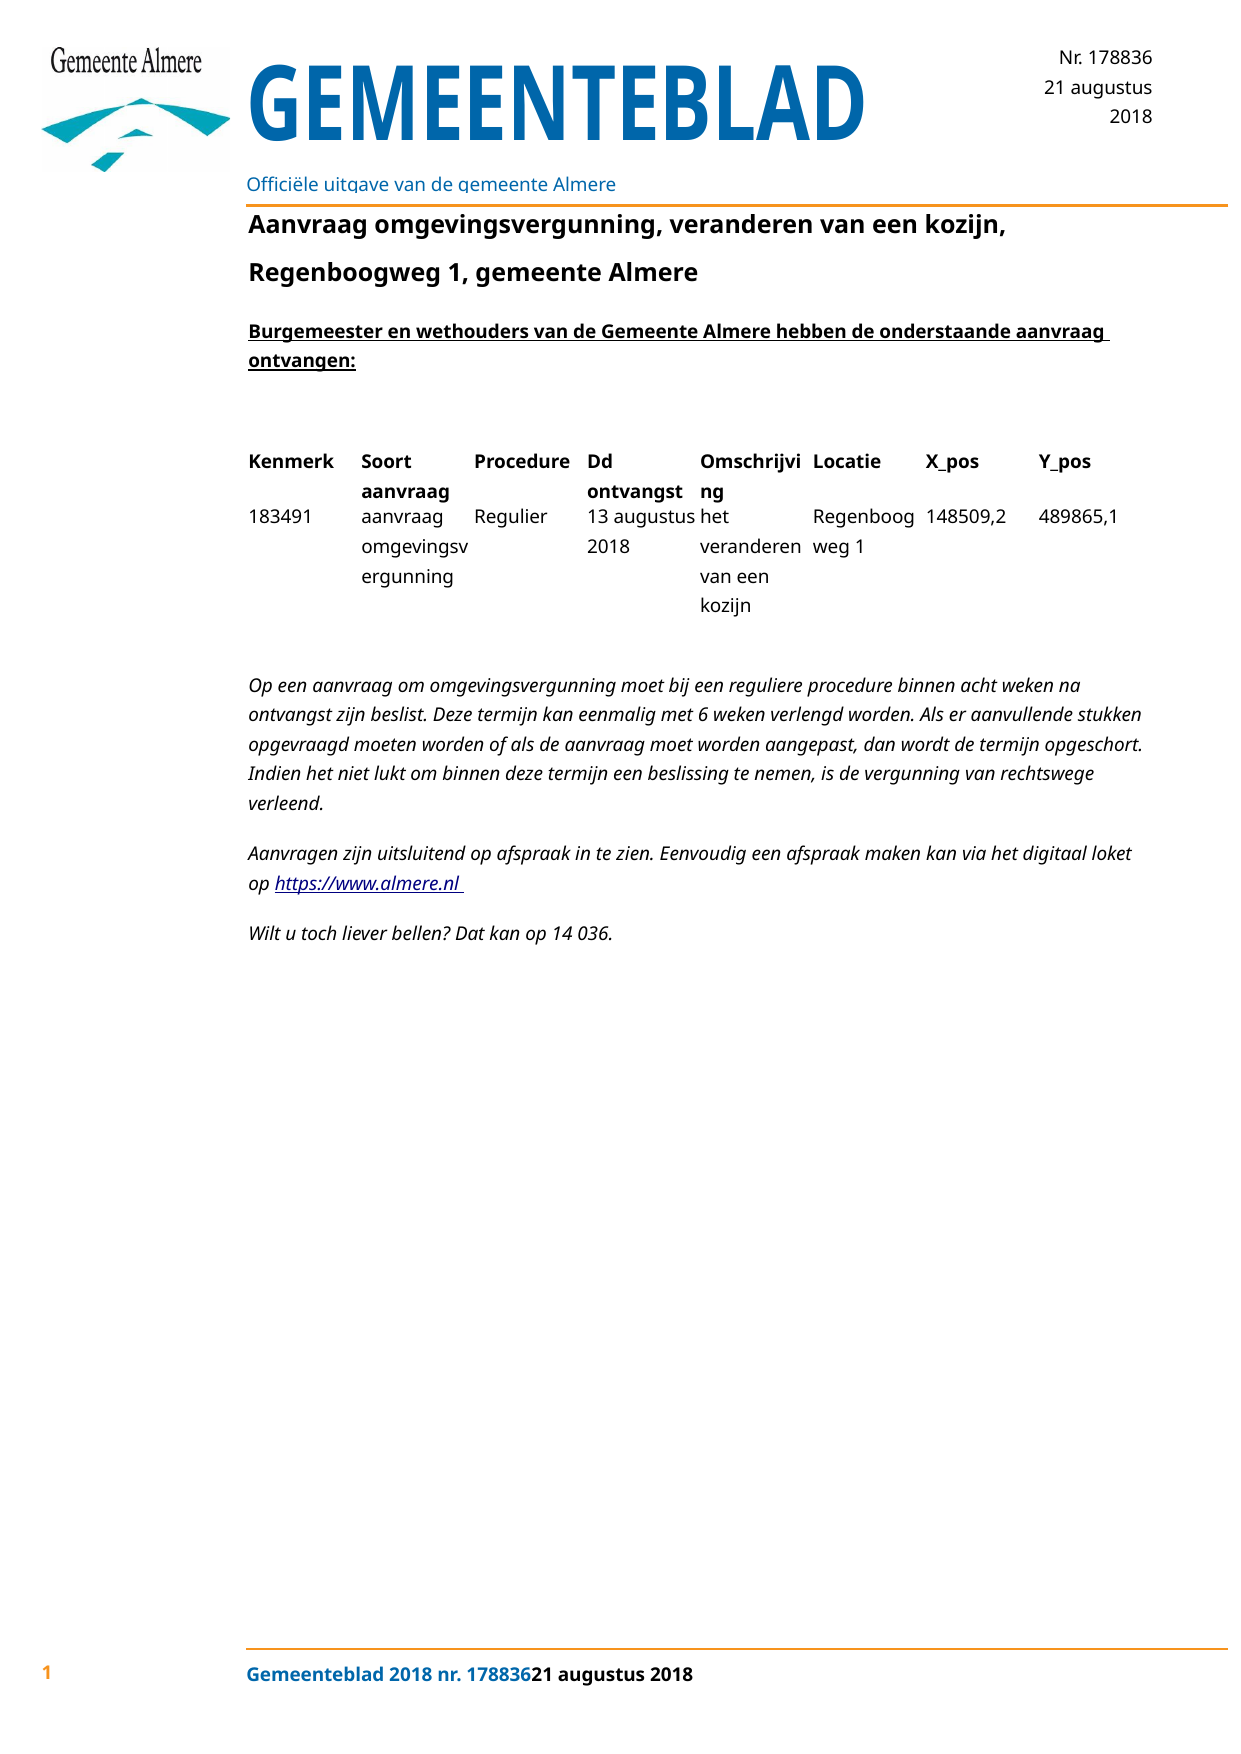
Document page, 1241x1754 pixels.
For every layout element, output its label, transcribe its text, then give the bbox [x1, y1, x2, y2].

table_cell 13 augustus 2018 [587, 504, 700, 618]
table_header Y_pos [1039, 449, 1152, 504]
table_cell 183491 [248, 504, 361, 618]
table_cell aanvraag omgevingsvergunning [361, 504, 474, 618]
table_header X_pos [926, 449, 1038, 504]
text Burgemeester en wethouders van de Gemeente Almere hebben de onderstaande aanvraag ontvangen: [248, 318, 1152, 373]
table_header Dd ontvangst [587, 449, 700, 504]
text Aanvragen zijn uitsluitend op afspraak in te zien. Eenvoudig een afspraak maken kan via het digitaal loket op https://www.almere.nl [248, 841, 1152, 896]
text Aanvraag omgevingsvergunning, veranderen van een kozijn, Regenboogweg 1, gemeente Almere [248, 207, 1152, 288]
table_cell 148509,2 [926, 504, 1038, 618]
table_header Procedure [474, 449, 587, 504]
table_cell Regenboogweg 1 [813, 504, 926, 618]
table_cell 489865,1 [1039, 504, 1152, 618]
table_cell het veranderen van een kozijn [700, 504, 813, 618]
table_header Soort aanvraag [361, 449, 474, 504]
table_header Omschrijving [700, 449, 813, 504]
picture [41, 47, 231, 172]
table_header Locatie [813, 449, 926, 504]
table_header Kenmerk [248, 449, 361, 504]
table_cell Regulier [474, 504, 587, 618]
text Op een aanvraag om omgevingsvergunning moet bij een reguliere procedure binnen acht weken na ontvangst zijn beslist. Deze termijn kan eenmalig met 6 weken verlengd worden. Als er aanvullende stukken opgevraagd moeten worden of als de aanvraag moet worden aangepast, dan wordt de termijn opgeschort. Indien het niet lukt om binnen deze termijn een beslissing te nemen, is de vergunning van rechtswege verleend. [248, 672, 1152, 816]
text Wilt u toch liever bellen? Dat kan op 14 036. [248, 921, 1152, 946]
